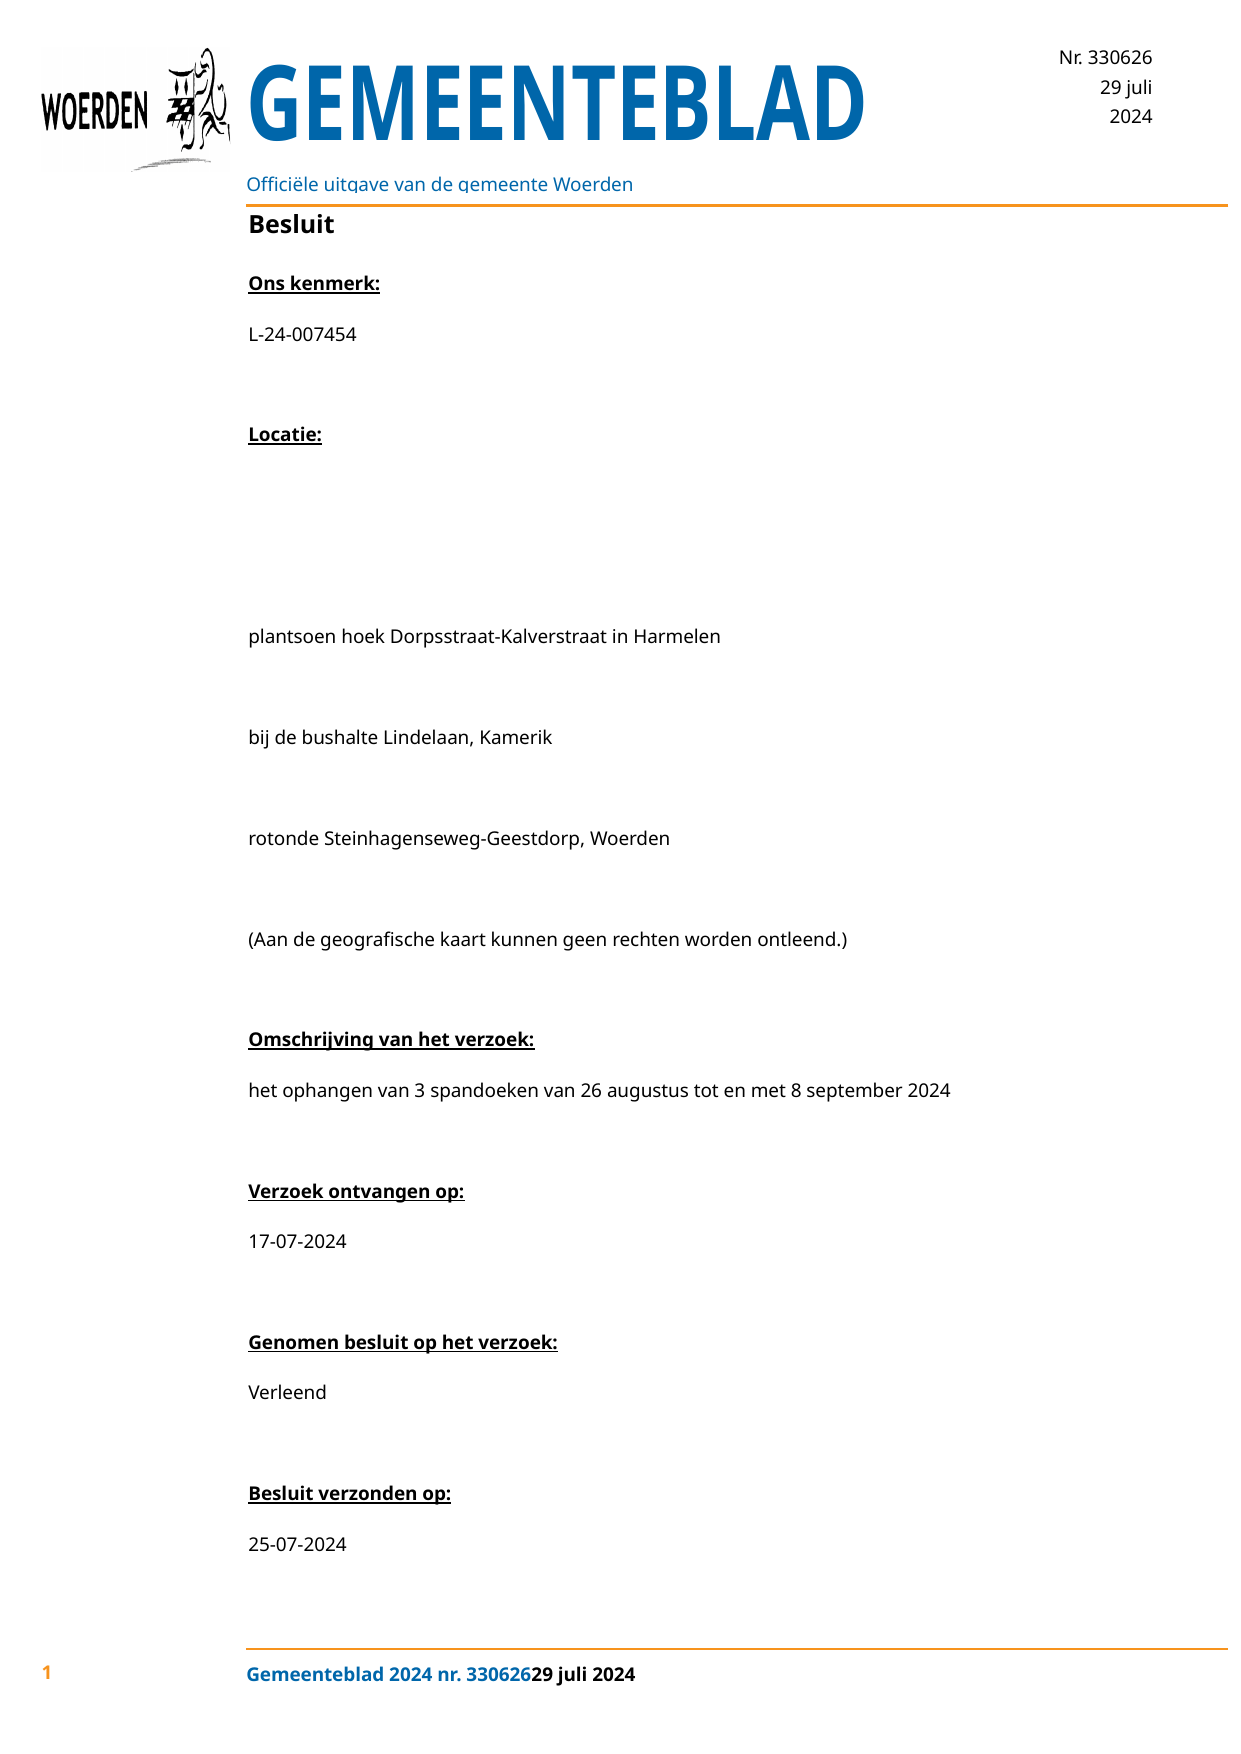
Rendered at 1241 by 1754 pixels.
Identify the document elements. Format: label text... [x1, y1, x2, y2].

text 17-07-2024 [248, 1228, 1152, 1254]
text plantsoen hoek Dorpsstraat-Kalverstraat in Harmelen [248, 623, 1152, 649]
text Verleend [248, 1379, 1152, 1405]
text Besluit verzonden op: [248, 1480, 1152, 1506]
text bij de bushalte Lindelaan, Kamerik [248, 724, 1152, 750]
text Besluit [248, 207, 1152, 241]
text het ophangen van 3 spandoeken van 26 augustus tot en met 8 september 2024 [248, 1077, 1152, 1103]
text Omschrijving van het verzoek: [248, 1027, 1152, 1052]
picture [41, 47, 231, 172]
text Locatie: [248, 422, 1152, 447]
text (Aan de geografische kaart kunnen geen rechten worden ontleend.) [248, 926, 1152, 951]
text L-24-007454 [248, 321, 1152, 346]
text rotonde Steinhagenseweg-Geestdorp, Woerden [248, 825, 1152, 851]
text 25-07-2024 [248, 1531, 1152, 1556]
text Verzoek ontvangen op: [248, 1178, 1152, 1203]
text Ons kenmerk: [248, 270, 1152, 296]
text Genomen besluit op het verzoek: [248, 1329, 1152, 1355]
